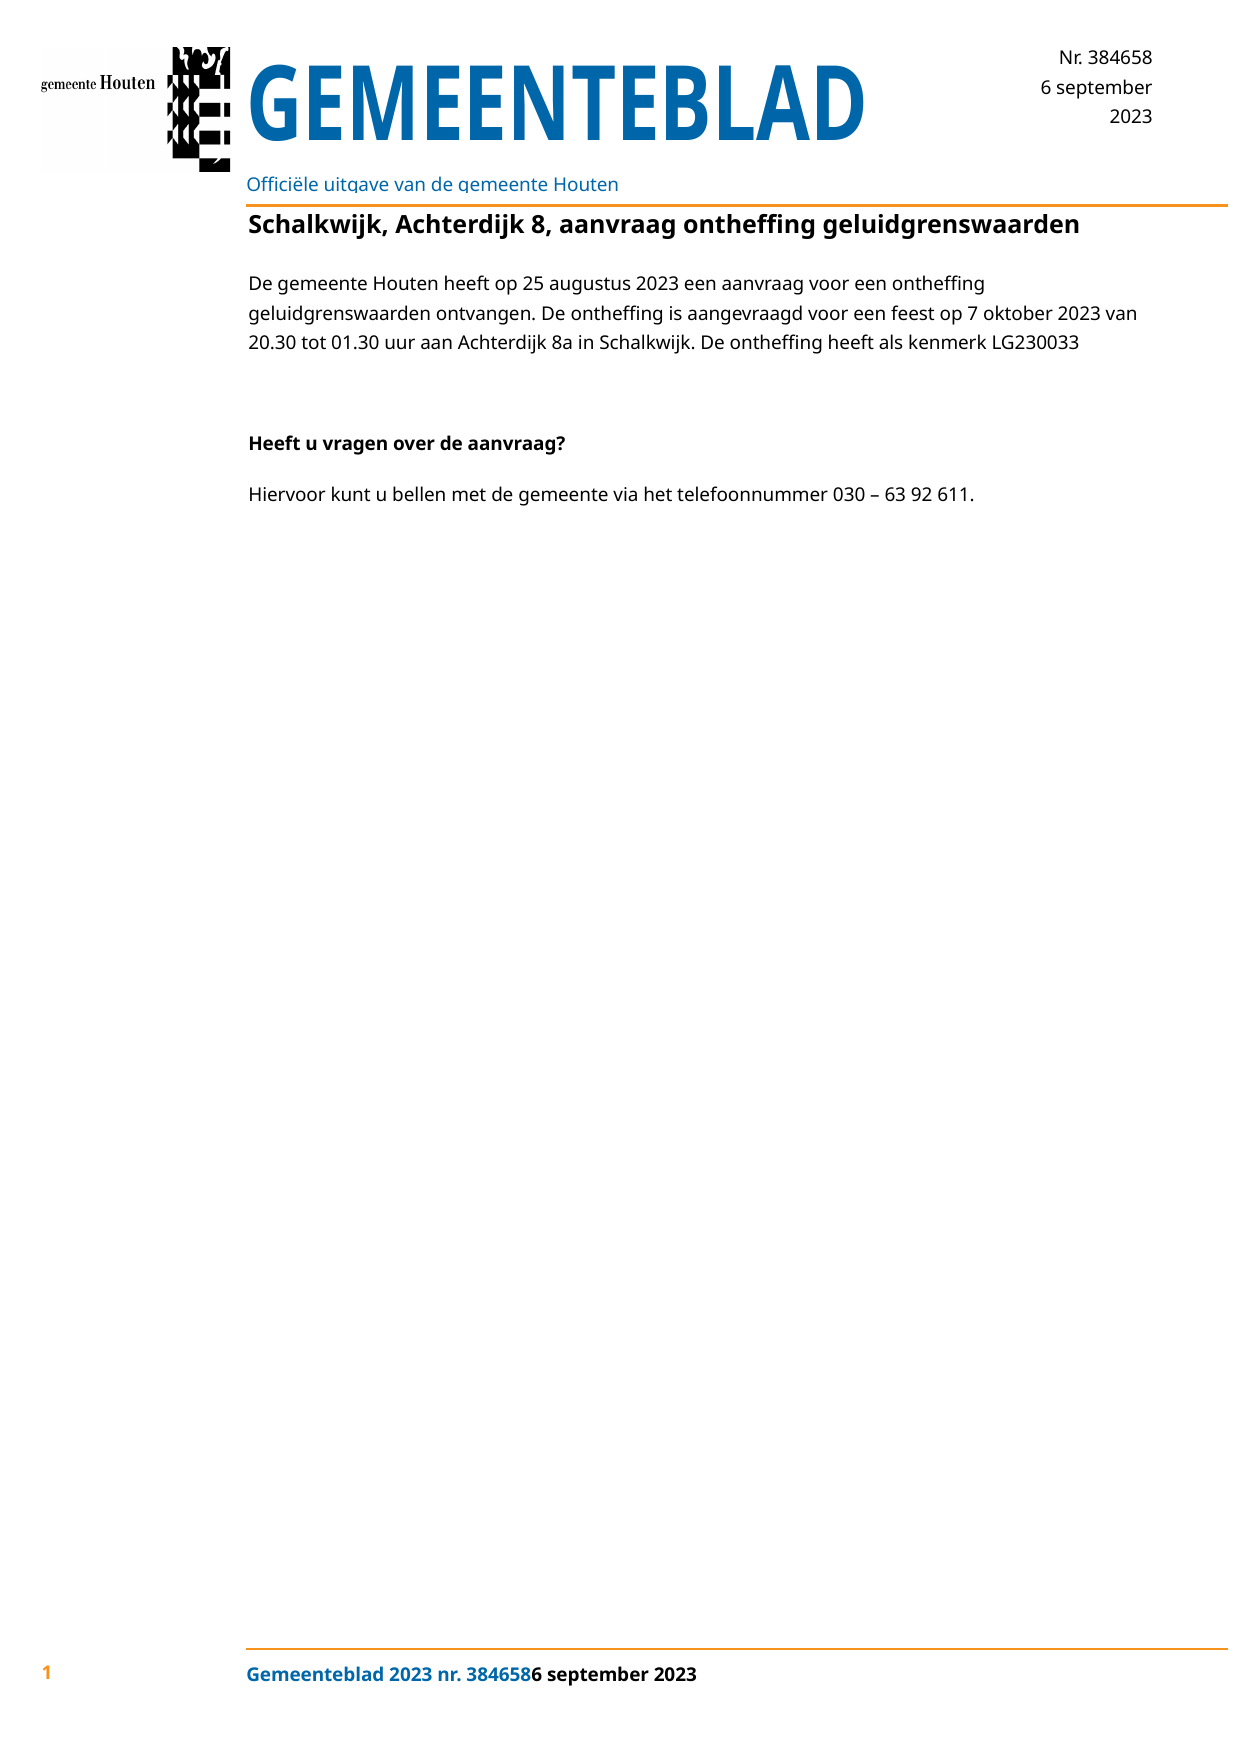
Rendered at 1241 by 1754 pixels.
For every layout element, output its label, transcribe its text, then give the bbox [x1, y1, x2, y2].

text Hiervoor kunt u bellen met de gemeente via het telefoonnummer 030 – 63 92 611. [248, 481, 1152, 506]
text Schalkwijk, Achterdijk 8, aanvraag ontheffing geluidgrenswaarden [248, 207, 1152, 241]
text De gemeente Houten heeft op 25 augustus 2023 een aanvraag voor een ontheffing geluidgrenswaarden ontvangen. De ontheffing is aangevraagd voor een feest op 7 oktober 2023 van 20.30 tot 01.30 uur aan Achterdijk 8a in Schalkwijk. De ontheffing heeft als kenmerk LG230033 [248, 270, 1152, 355]
text Heeft u vragen over de aanvraag? [248, 430, 1152, 456]
picture [41, 47, 231, 172]
